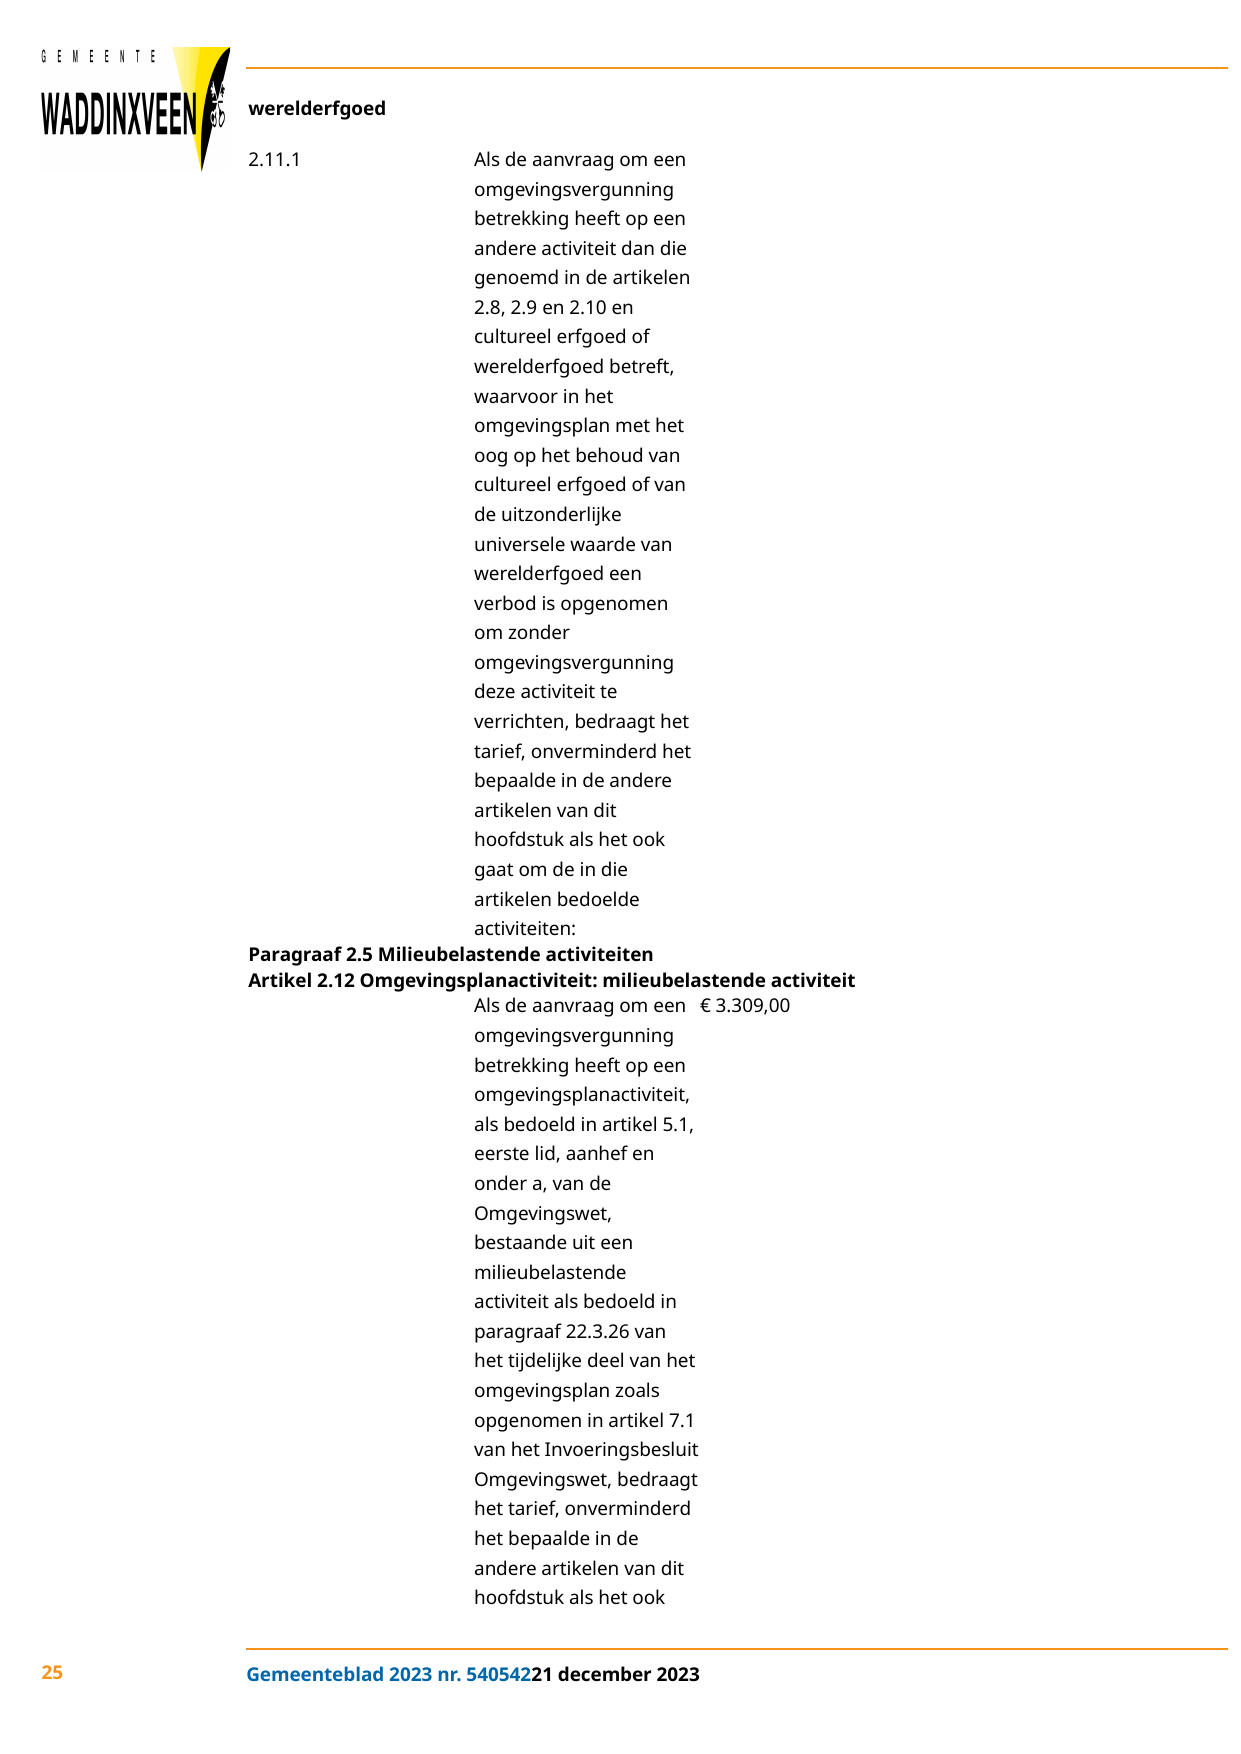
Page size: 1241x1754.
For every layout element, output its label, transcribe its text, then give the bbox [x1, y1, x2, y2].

table_cell [700, 121, 926, 146]
table_cell [248, 993, 474, 1610]
table_cell [474, 121, 700, 146]
table_cell [926, 121, 1152, 146]
picture [41, 47, 231, 172]
table_cell [248, 121, 474, 146]
table_cell [926, 146, 1152, 941]
table_cell 2.11.1 [248, 146, 474, 941]
table_cell Als de aanvraag om een omgevingsvergunning betrekking heeft op een omgevingsplanactiviteit, als bedoeld in artikel 5.1, eerste lid, aanhef en onder a, van de Omgevingswet, bestaande uit een milieubelastende activiteit als bedoeld in paragraaf 22.3.26 van het tijdelijke deel van het omgevingsplan zoals opgenomen in artikel 7.1 van het Invoeringsbesluit Omgevingswet, bedraagt het tarief, onverminderd het bepaalde in de andere artikelen van dit hoofdstuk als het ook [474, 993, 700, 1610]
table_cell Paragraaf 2.5 Milieubelastende activiteiten [248, 941, 1152, 967]
table_cell [926, 993, 1152, 1610]
table_cell werelderfgoed [248, 95, 926, 121]
table_cell [926, 967, 1152, 993]
table_cell [700, 146, 926, 941]
table_cell € 3.309,00 [700, 993, 926, 1610]
table_cell Artikel 2.12 Omgevingsplanactiviteit: milieubelastende activiteit [248, 967, 926, 993]
table_cell Als de aanvraag om een omgevingsvergunning betrekking heeft op een andere activiteit dan die genoemd in de artikelen 2.8, 2.9 en 2.10 en cultureel erfgoed of werelderfgoed betreft, waarvoor in het omgevingsplan met het oog op het behoud van cultureel erfgoed of van de uitzonderlijke universele waarde van werelderfgoed een verbod is opgenomen om zonder omgevingsvergunning deze activiteit te verrichten, bedraagt het tarief, onverminderd het bepaalde in de andere artikelen van dit hoofdstuk als het ook gaat om de in die artikelen bedoelde activiteiten: [474, 146, 700, 941]
table_cell [926, 95, 1152, 121]
